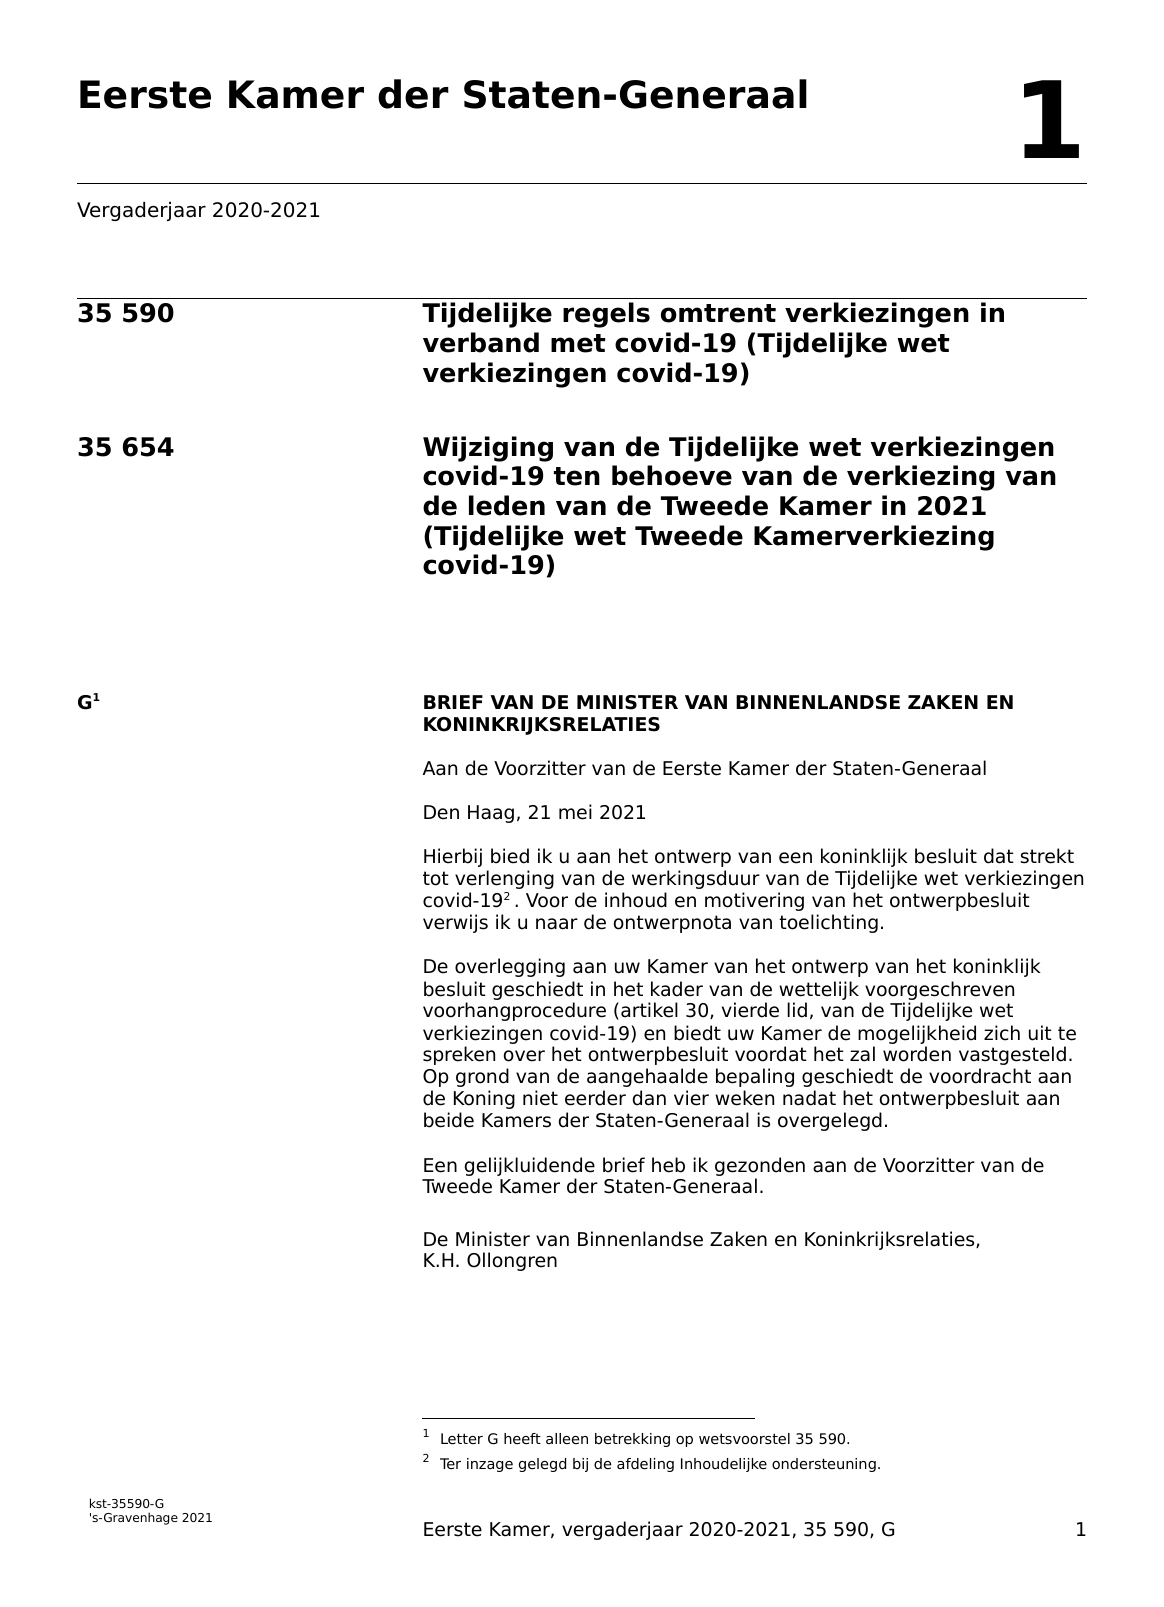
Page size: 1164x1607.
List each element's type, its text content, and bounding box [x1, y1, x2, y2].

subtitle 35 654 Wijziging van de Tijdelijke wet verkiezingen covid-19 ten behoeve van de verkiezing van de leden van de Tweede Kamer in 2021 (Tijdelijke wet Tweede Kamerverkiezing covid-19) [77, 432, 1087, 581]
text De overlegging aan uw Kamer van het ontwerp van het koninklijk besluit geschiedt in het kader van de wettelijk voorgeschreven voorhangprocedure (artikel 30, vierde lid, van de Tijdelijke wet verkiezingen covid-19) en biedt uw Kamer de mogelijkheid zich uit te spreken over het ontwerpbesluit voordat het zal worden vastgesteld. Op grond van de aangehaalde bepaling geschiedt de voordracht aan de Koning niet eerder dan vier weken nadat het ontwerpbesluit aan beide Kamers der Staten-Generaal is overgelegd. [422, 956, 1087, 1132]
text Ter inzage gelegd bij de afdeling Inhoudelijke ondersteuning. [422, 1452, 1087, 1474]
table_header 1 [886, 59, 1087, 183]
text kst-35590-G [88, 1497, 323, 1511]
text Den Haag, 21 mei 2021 [422, 802, 1087, 824]
text Letter G heeft alleen betrekking op wetsvoorstel 35 590. [422, 1427, 1087, 1449]
table_cell Vergaderjaar 2020-2021 [77, 184, 1087, 298]
subtitle G BRIEF VAN DE MINISTER VAN BINNENLANDSE ZAKEN EN KONINKRIJKSRELATIES [77, 692, 1087, 736]
text De Minister van Binnenlandse Zaken en Koninkrijksrelaties, K.H. Ollongren [422, 1228, 1087, 1272]
subtitle 35 590 Tijdelijke regels omtrent verkiezingen in verband met covid-19 (Tijdelijke wet verkiezingen covid-19) [77, 299, 1087, 388]
text Hierbij bied ik u aan het ontwerp van een koninklijk besluit dat strekt tot verlenging van de werkingsduur van de Tijdelijke wet verkiezingen covid-19. Voor de inhoud en motivering van het ontwerpbesluit verwijs ik u naar de ontwerpnota van toelichting. [422, 846, 1087, 934]
text 's-Gravenhage 2021 [88, 1511, 323, 1525]
text Aan de Voorzitter van de Eerste Kamer der Staten-Generaal [422, 758, 1087, 780]
table_header Eerste Kamer der Staten-Generaal [77, 59, 886, 183]
text Een gelijkluidende brief heb ik gezonden aan de Voorzitter van de Tweede Kamer der Staten-Generaal. [422, 1154, 1087, 1198]
